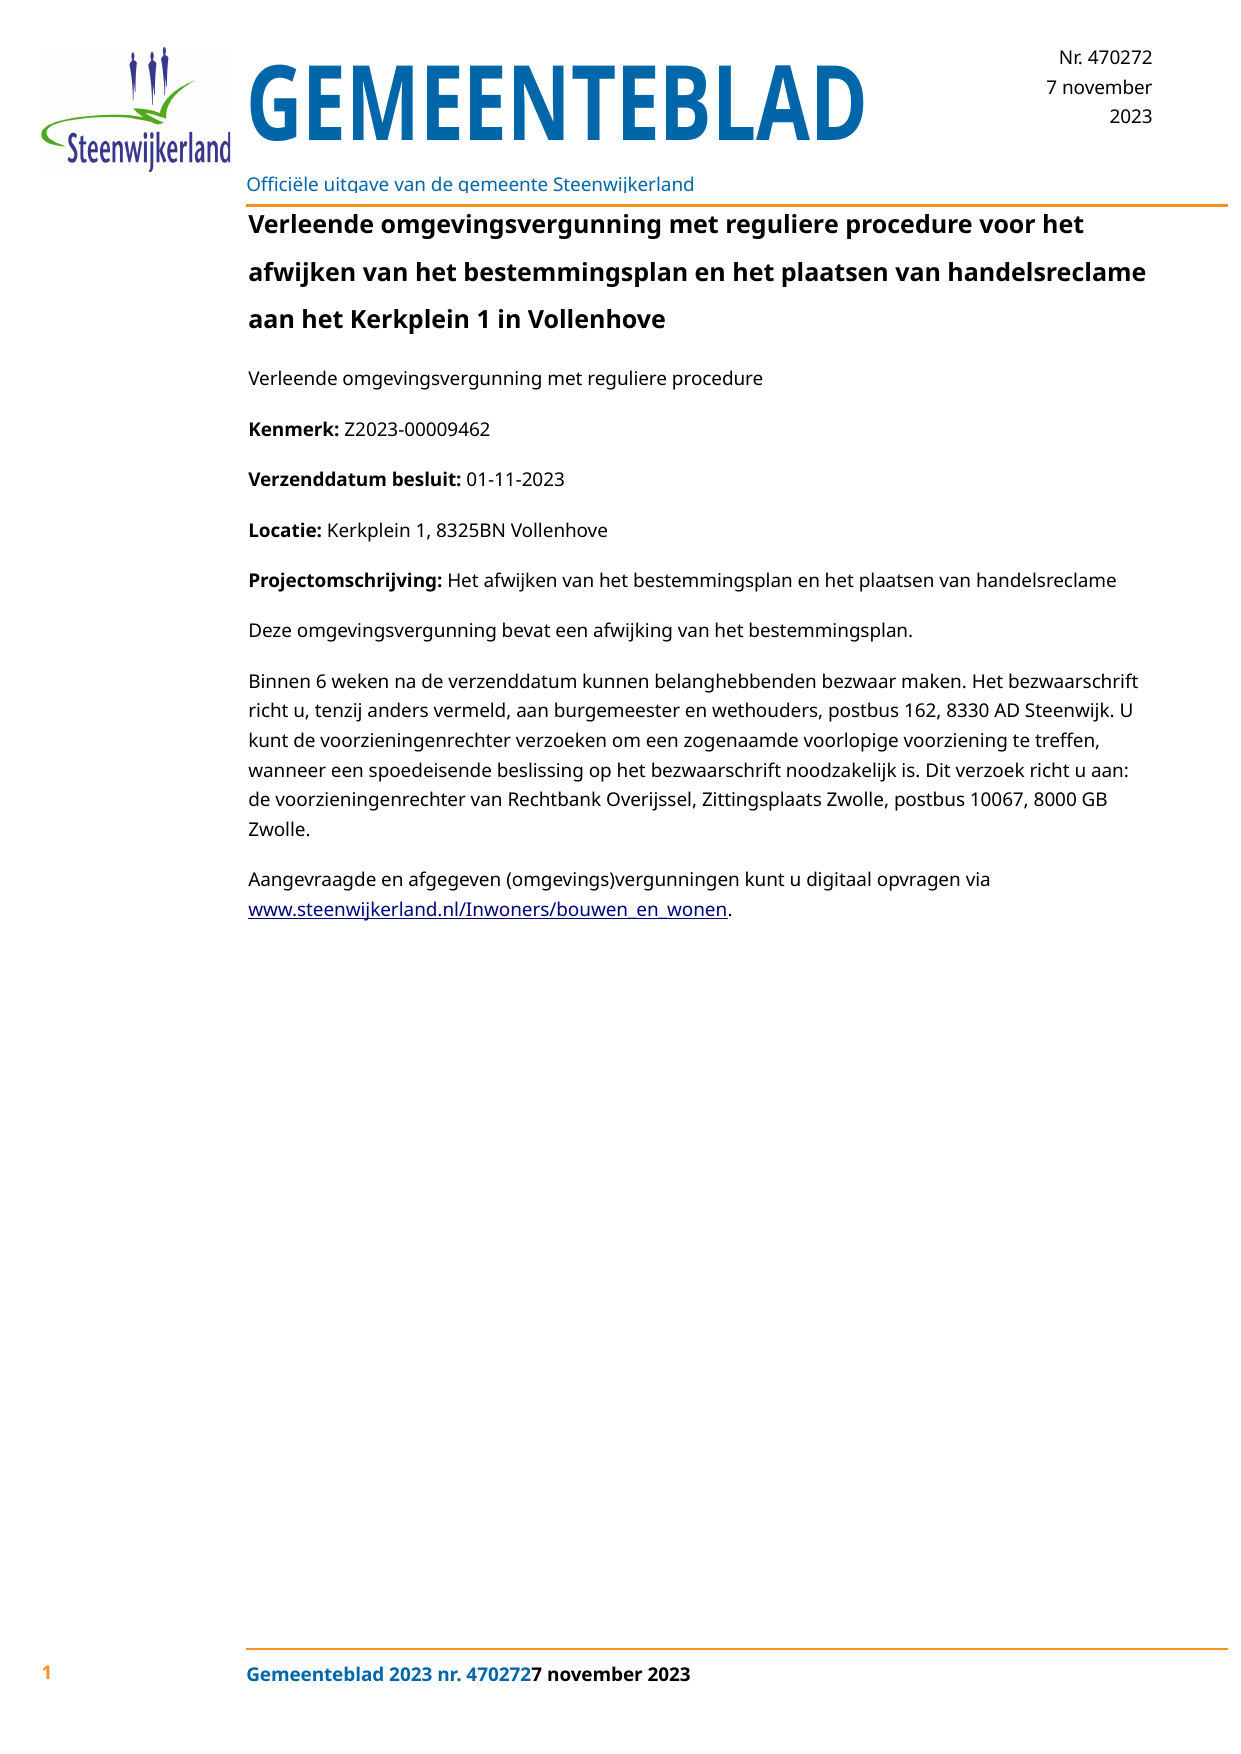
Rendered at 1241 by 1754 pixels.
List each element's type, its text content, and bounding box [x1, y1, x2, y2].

text Verleende omgevingsvergunning met reguliere procedure [248, 366, 1152, 391]
text Kenmerk: Z2023-00009462 [248, 416, 1152, 442]
text Verleende omgevingsvergunning met reguliere procedure voor het afwijken van het bestemmingsplan en het plaatsen van handelsreclame aan het Kerkplein 1 in Vollenhove [248, 207, 1152, 336]
text Projectomschrijving: Het afwijken van het bestemmingsplan en het plaatsen van handelsreclame [248, 567, 1152, 593]
text Aangevraagde en afgegeven (omgevings)vergunningen kunt u digitaal opvragen via www.steenwijkerland.nl/Inwoners/bouwen_en_wonen. [248, 866, 1152, 922]
text Binnen 6 weken na de verzenddatum kunnen belanghebbenden bezwaar maken. Het bezwaarschrift richt u, tenzij anders vermeld, aan burgemeester en wethouders, postbus 162, 8330 AD Steenwijk. U kunt de voorzieningenrechter verzoeken om een zogenaamde voorlopige voorziening te treffen, wanneer een spoedeisende beslissing op het bezwaarschrift noodzakelijk is. Dit verzoek richt u aan: de voorzieningenrechter van Rechtbank Overijssel, Zittingsplaats Zwolle, postbus 10067, 8000 GB Zwolle. [248, 668, 1152, 842]
text Locatie: Kerkplein 1, 8325BN Vollenhove [248, 517, 1152, 542]
text Deze omgevingsvergunning bevat een afwijking van het bestemmingsplan. [248, 618, 1152, 643]
text Verzenddatum besluit: 01-11-2023 [248, 466, 1152, 492]
picture [41, 47, 231, 172]
